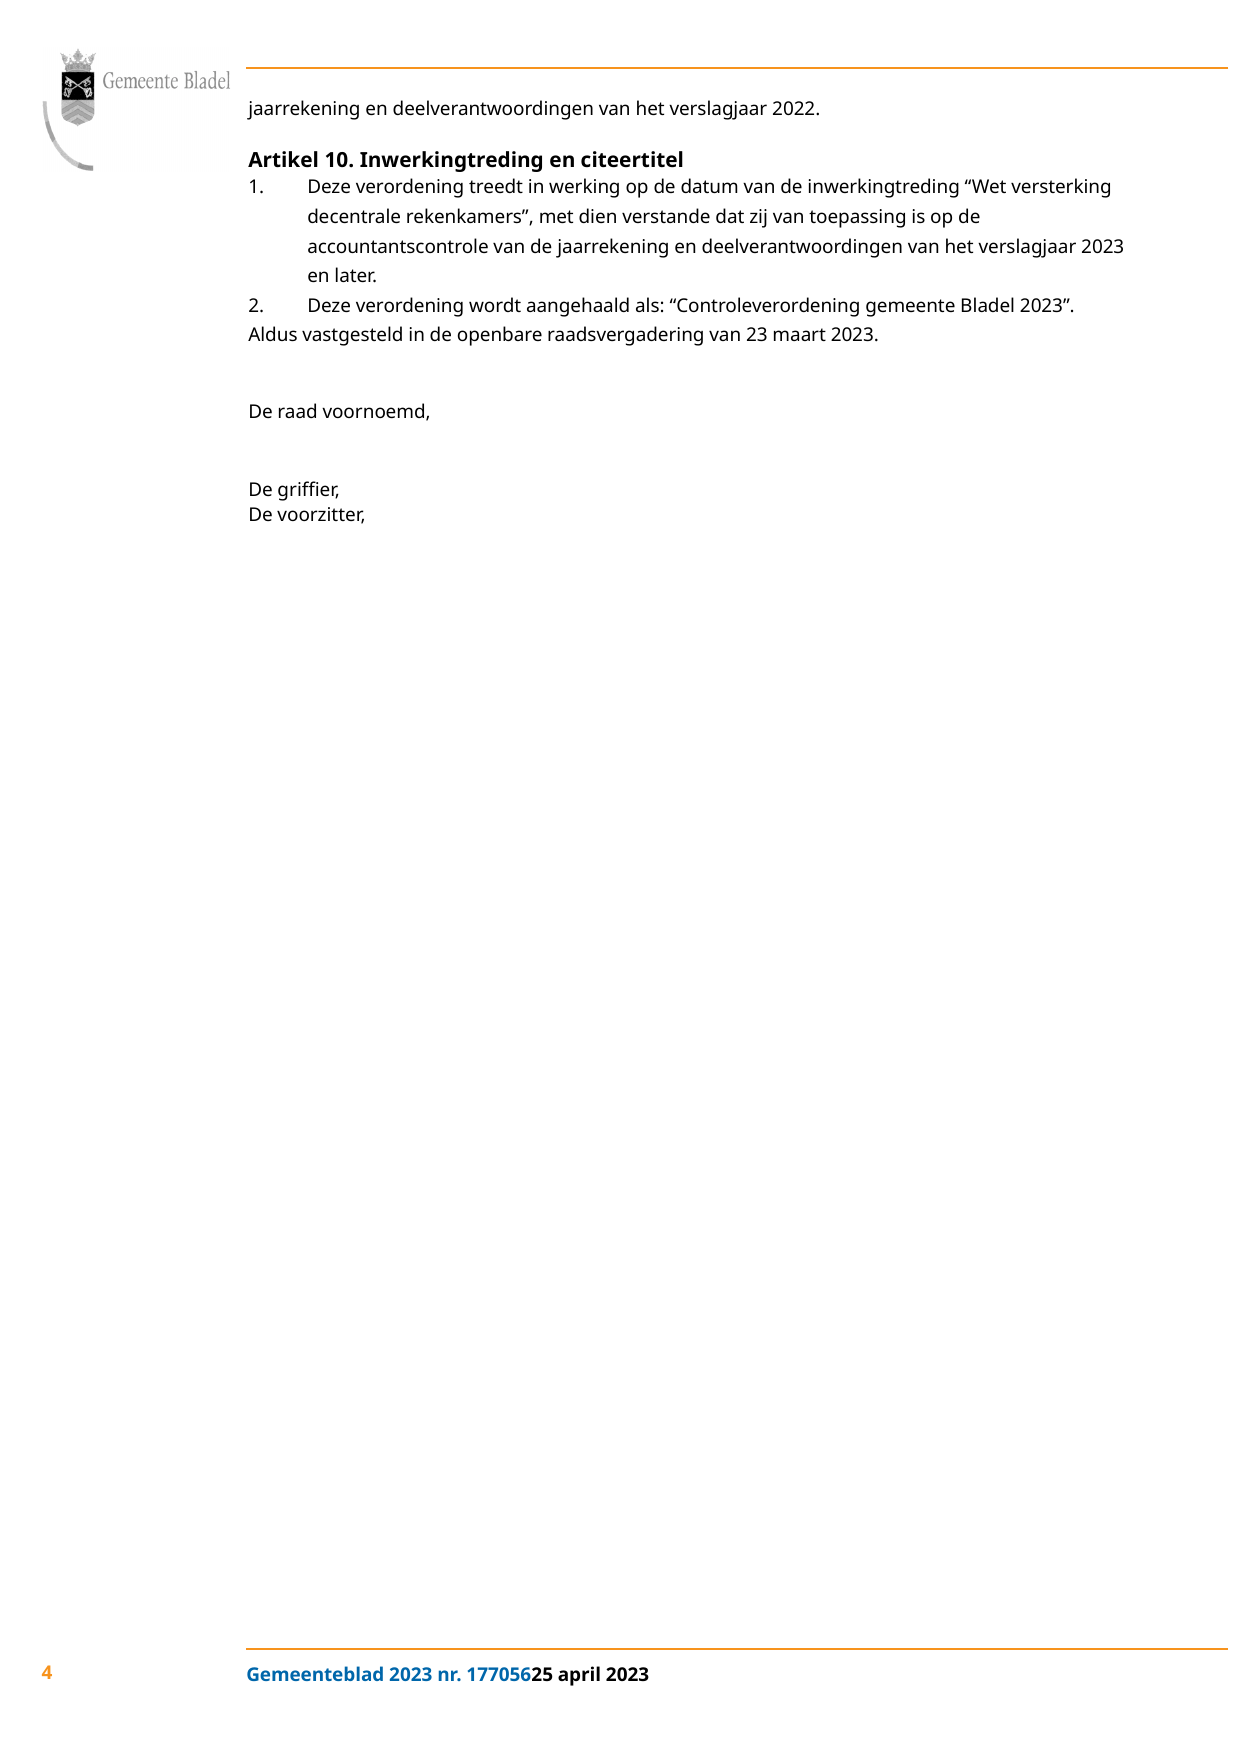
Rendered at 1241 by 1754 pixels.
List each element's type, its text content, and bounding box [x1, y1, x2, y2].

text Aldus vastgesteld in de openbare raadsvergadering van 23 maart 2023. [248, 322, 1152, 347]
list Deze verordening wordt aangehaald als: “Controleverordening gemeente Bladel 2023”. [248, 292, 1152, 318]
list Deze verordening treedt in werking op de datum van de inwerkingtreding “Wet versterking decentrale rekenkamers”, met dien verstande dat zij van toepassing is op de accountantscontrole van de jaarrekening en deelverantwoordingen van het verslagjaar 2023 en later. [248, 174, 1152, 288]
text De raad voornoemd, [248, 399, 1152, 424]
text De griffier, [248, 476, 1152, 502]
picture [41, 47, 231, 172]
text jaarrekening en deelverantwoordingen van het verslagjaar 2022. [248, 95, 1152, 121]
text De voorzitter, [248, 502, 1152, 527]
text Artikel 10. Inwerkingtreding en citeertitel [248, 145, 1152, 174]
